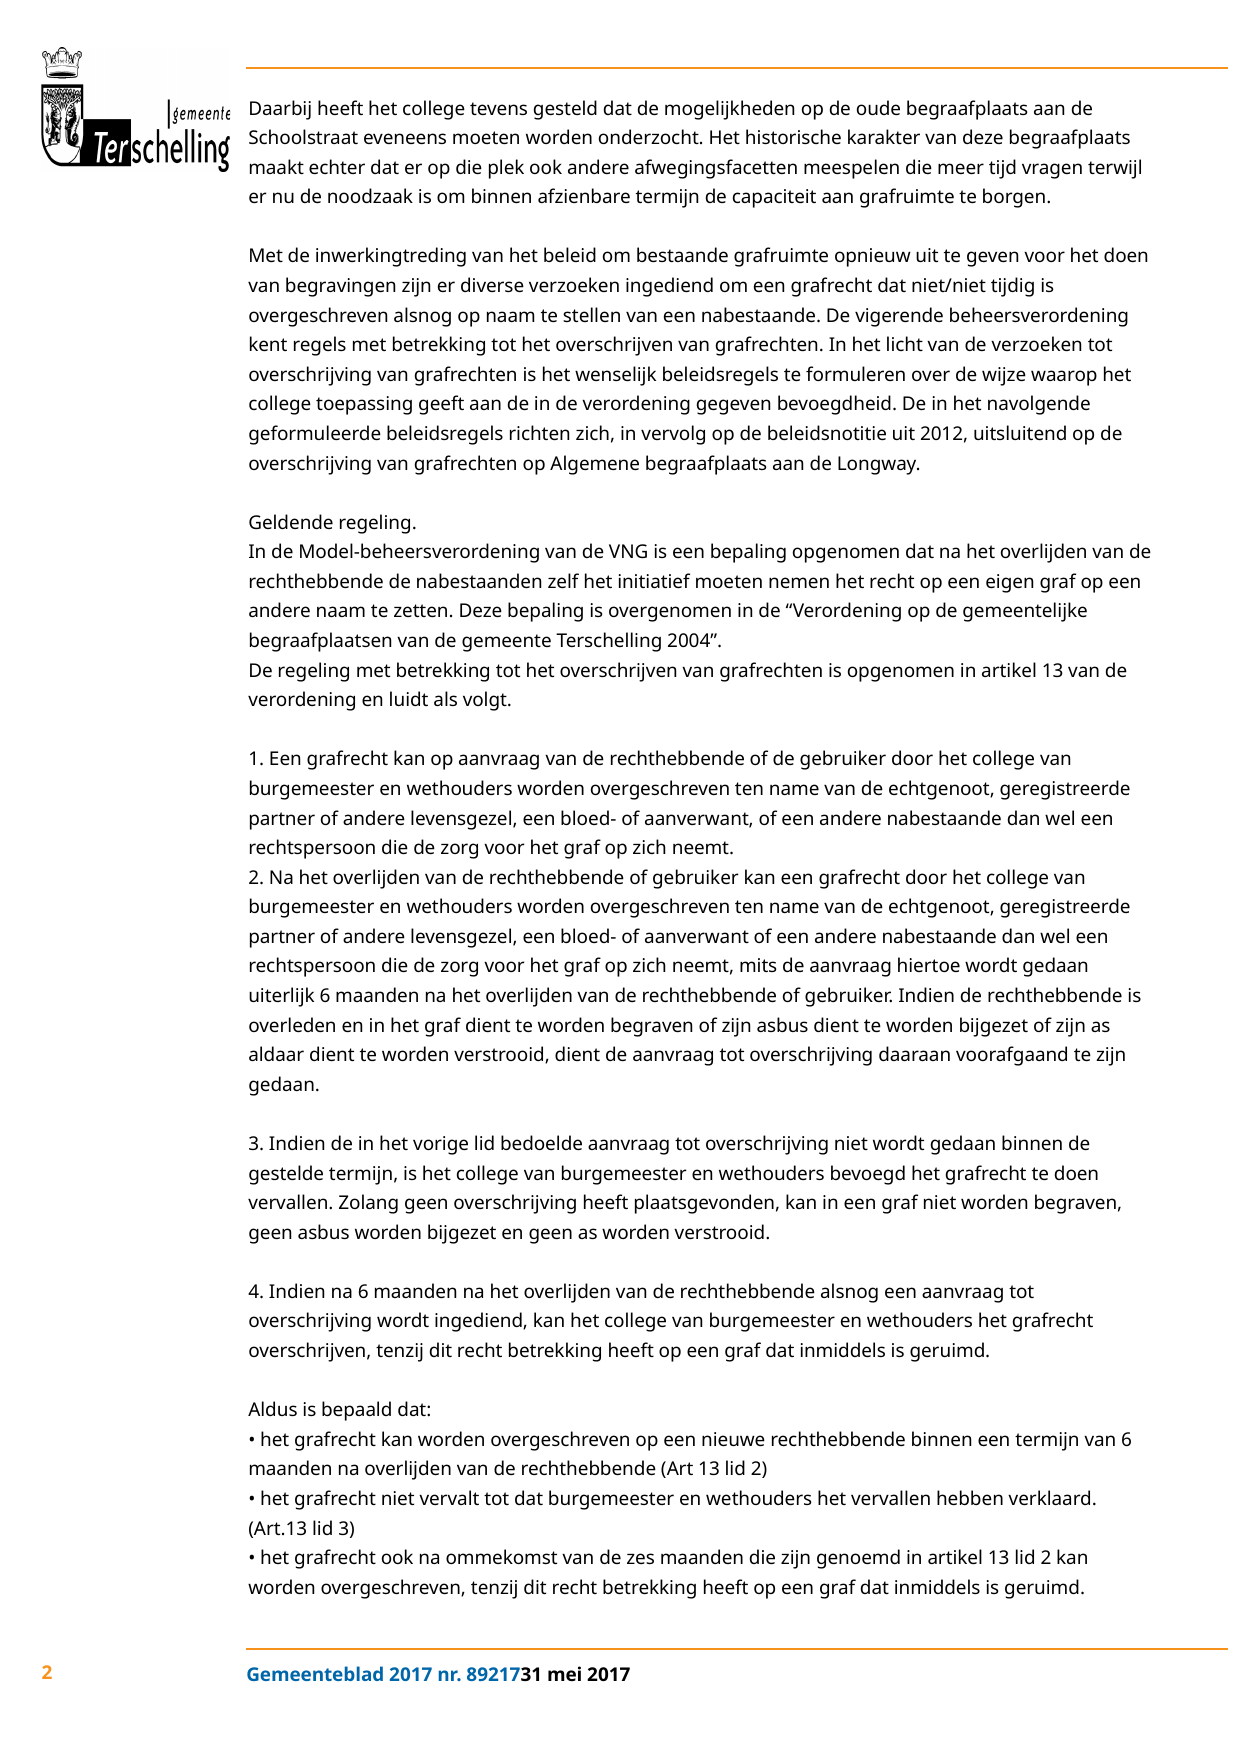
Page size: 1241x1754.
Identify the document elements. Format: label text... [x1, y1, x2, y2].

text In de Model-beheersverordening van de VNG is een bepaling opgenomen dat na het overlijden van de rechthebbende de nabestaanden zelf het initiatief moeten nemen het recht op een eigen graf op een andere naam te zetten. Deze bepaling is overgenomen in de “Verordening op de gemeentelijke begraafplaatsen van de gemeente Terschelling 2004”. [248, 538, 1152, 653]
text Geldende regeling. [248, 509, 1152, 535]
text De regeling met betrekking tot het overschrijven van grafrechten is opgenomen in artikel 13 van de verordening en luidt als volgt. [248, 657, 1152, 712]
text 4. Indien na 6 maanden na het overlijden van de rechthebbende alsnog een aanvraag tot overschrijving wordt ingediend, kan het college van burgemeester en wethouders het grafrecht overschrijven, tenzij dit recht betrekking heeft op een graf dat inmiddels is geruimd. [248, 1278, 1152, 1363]
text • het grafrecht ook na ommekomst van de zes maanden die zijn genoemd in artikel 13 lid 2 kan worden overgeschreven, tenzij dit recht betrekking heeft op een graf dat inmiddels is geruimd. [248, 1544, 1152, 1600]
text • het grafrecht kan worden overgeschreven op een nieuwe rechthebbende binnen een termijn van 6 maanden na overlijden van de rechthebbende (Art 13 lid 2) [248, 1426, 1152, 1481]
text • het grafrecht niet vervalt tot dat burgemeester en wethouders het vervallen hebben verklaard. (Art.13 lid 3) [248, 1485, 1152, 1541]
picture [41, 47, 231, 172]
text Aldus is bepaald dat: [248, 1396, 1152, 1422]
text 2. Na het overlijden van de rechthebbende of gebruiker kan een grafrecht door het college van burgemeester en wethouders worden overgeschreven ten name van de echtgenoot, geregistreerde partner of andere levensgezel, een bloed- of aanverwant of een andere nabestaande dan wel een rechtspersoon die de zorg voor het graf op zich neemt, mits de aanvraag hiertoe wordt gedaan uiterlijk 6 maanden na het overlijden van de rechthebbende of gebruiker. Indien de rechthebbende is overleden en in het graf dient te worden begraven of zijn asbus dient te worden bijgezet of zijn as aldaar dient te worden verstrooid, dient de aanvraag tot overschrijving daaraan voorafgaand te zijn gedaan. [248, 864, 1152, 1097]
text Met de inwerkingtreding van het beleid om bestaande grafruimte opnieuw uit te geven voor het doen van begravingen zijn er diverse verzoeken ingediend om een grafrecht dat niet/niet tijdig is overgeschreven alsnog op naam te stellen van een nabestaande. De vigerende beheersverordening kent regels met betrekking tot het overschrijven van grafrechten. In het licht van de verzoeken tot overschrijving van grafrechten is het wenselijk beleidsregels te formuleren over de wijze waarop het college toepassing geeft aan de in de verordening gegeven bevoegdheid. De in het navolgende geformuleerde beleidsregels richten zich, in vervolg op de beleidsnotitie uit 2012, uitsluitend op de overschrijving van grafrechten op Algemene begraafplaats aan de Longway. [248, 243, 1152, 476]
text Daarbij heeft het college tevens gesteld dat de mogelijkheden op de oude begraafplaats aan de Schoolstraat eveneens moeten worden onderzocht. Het historische karakter van deze begraafplaats maakt echter dat er op die plek ook andere afwegingsfacetten meespelen die meer tijd vragen terwijl er nu de noodzaak is om binnen afzienbare termijn de capaciteit aan grafruimte te borgen. [248, 95, 1152, 209]
text 3. Indien de in het vorige lid bedoelde aanvraag tot overschrijving niet wordt gedaan binnen de gestelde termijn, is het college van burgemeester en wethouders bevoegd het grafrecht te doen vervallen. Zolang geen overschrijving heeft plaatsgevonden, kan in een graf niet worden begraven, geen asbus worden bijgezet en geen as worden verstrooid. [248, 1130, 1152, 1245]
text 1. Een grafrecht kan op aanvraag van de rechthebbende of de gebruiker door het college van burgemeester en wethouders worden overgeschreven ten name van de echtgenoot, geregistreerde partner of andere levensgezel, een bloed- of aanverwant, of een andere nabestaande dan wel een rechtspersoon die de zorg voor het graf op zich neemt. [248, 746, 1152, 860]
